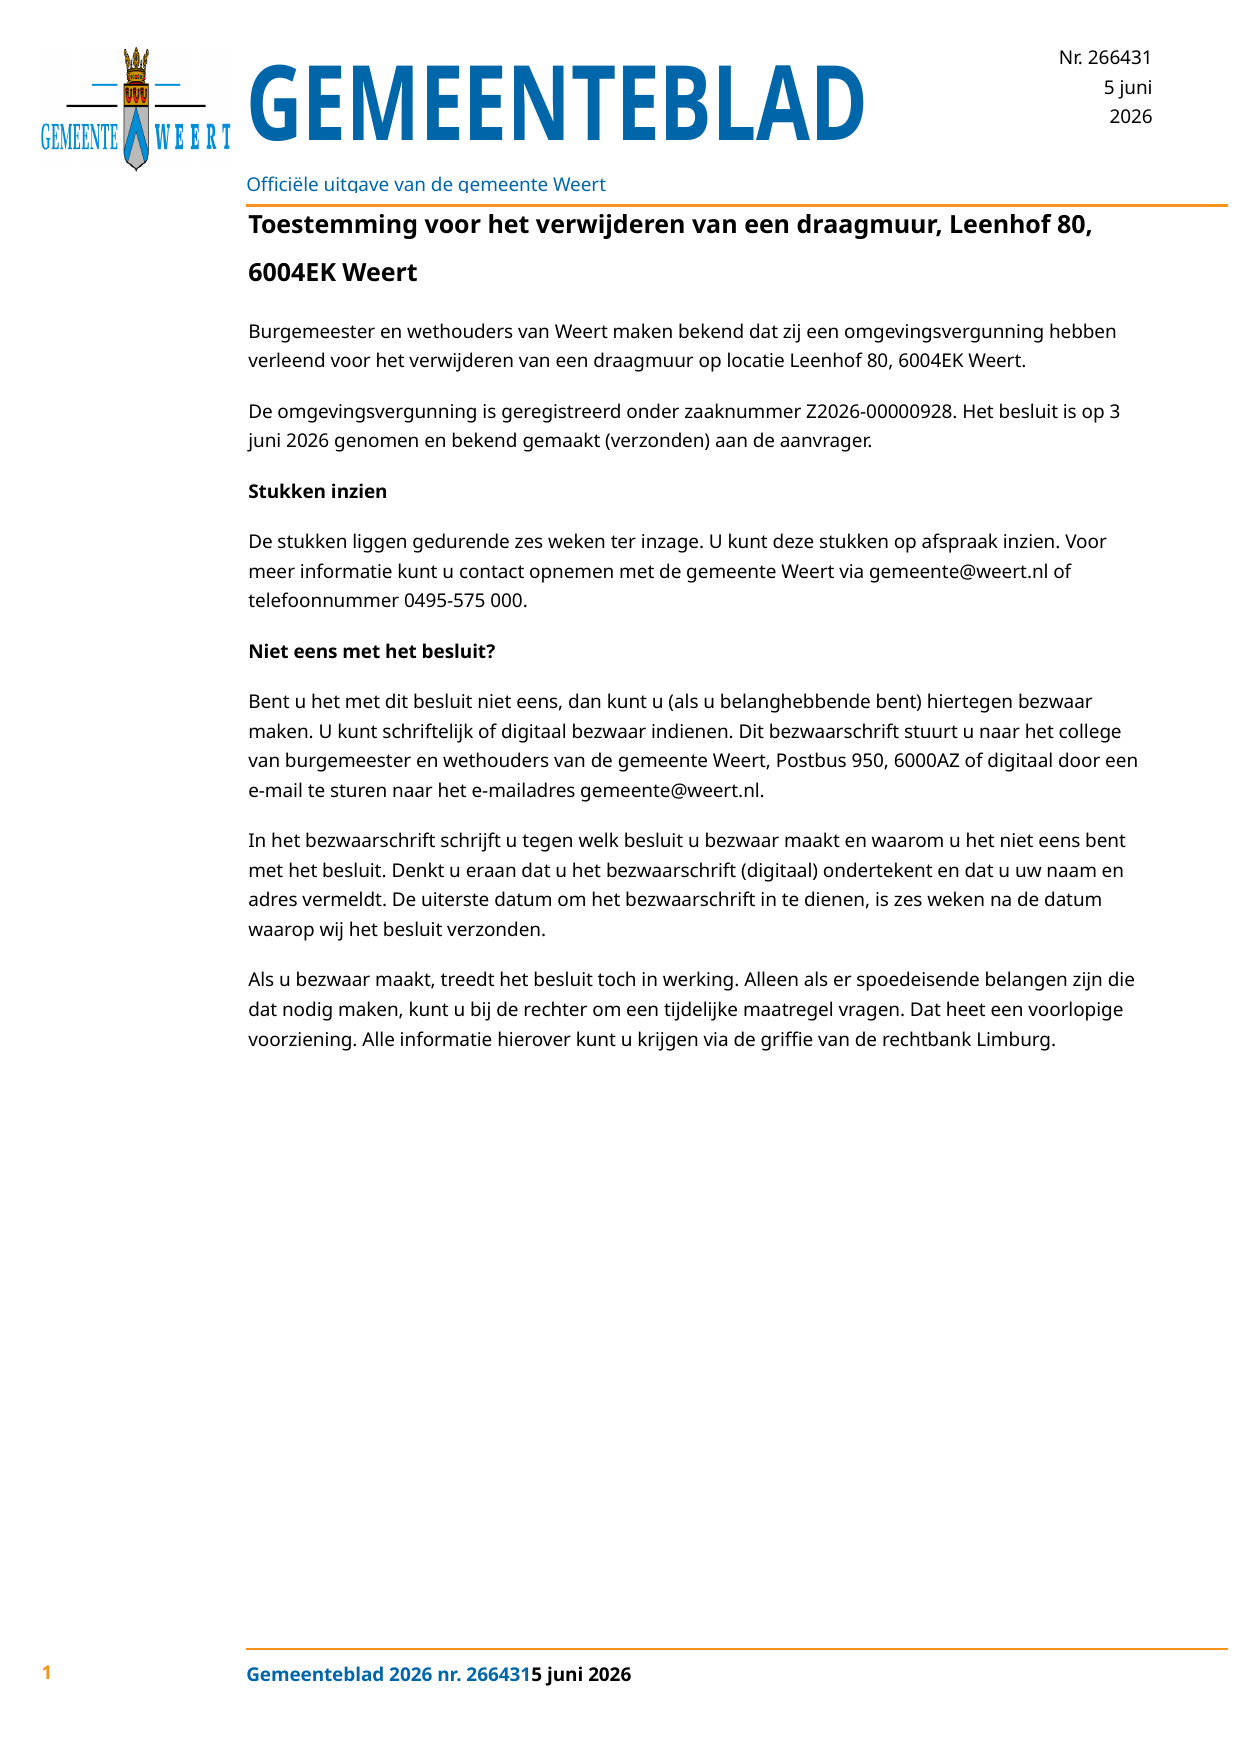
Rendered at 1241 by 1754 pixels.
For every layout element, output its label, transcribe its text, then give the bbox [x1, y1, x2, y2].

text De omgevingsvergunning is geregistreerd onder zaaknummer Z2026-00000928. Het besluit is op 3 juni 2026 genomen en bekend gemaakt (verzonden) aan de aanvrager. [248, 398, 1152, 453]
text Stukken inzien [248, 478, 1152, 504]
text De stukken liggen gedurende zes weken ter inzage. U kunt deze stukken op afspraak inzien. Voor meer informatie kunt u contact opnemen met de gemeente Weert via gemeente@weert.nl of telefoonnummer 0495-575 000. [248, 528, 1152, 613]
picture [41, 47, 231, 172]
text Niet eens met het besluit? [248, 638, 1152, 664]
text Toestemming voor het verwijderen van een draagmuur, Leenhof 80, 6004EK Weert [248, 207, 1152, 288]
text Burgemeester en wethouders van Weert maken bekend dat zij een omgevingsvergunning hebben verleend voor het verwijderen van een draagmuur op locatie Leenhof 80, 6004EK Weert. [248, 318, 1152, 373]
text Bent u het met dit besluit niet eens, dan kunt u (als u belanghebbende bent) hiertegen bezwaar maken. U kunt schriftelijk of digitaal bezwaar indienen. Dit bezwaarschrift stuurt u naar het college van burgemeester en wethouders van de gemeente Weert, Postbus 950, 6000AZ of digitaal door een e-mail te sturen naar het e-mailadres gemeente@weert.nl. [248, 688, 1152, 803]
text In het bezwaarschrift schrijft u tegen welk besluit u bezwaar maakt en waarom u het niet eens bent met het besluit. Denkt u eraan dat u het bezwaarschrift (digitaal) ondertekent en dat u uw naam en adres vermeldt. De uiterste datum om het bezwaarschrift in te dienen, is zes weken na de datum waarop wij het besluit verzonden. [248, 827, 1152, 942]
text Als u bezwaar maakt, treedt het besluit toch in werking. Alleen als er spoedeisende belangen zijn die dat nodig maken, kunt u bij de rechter om een tijdelijke maatregel vragen. Dat heet een voorlopige voorziening. Alle informatie hierover kunt u krijgen via de griffie van de rechtbank Limburg. [248, 967, 1152, 1052]
